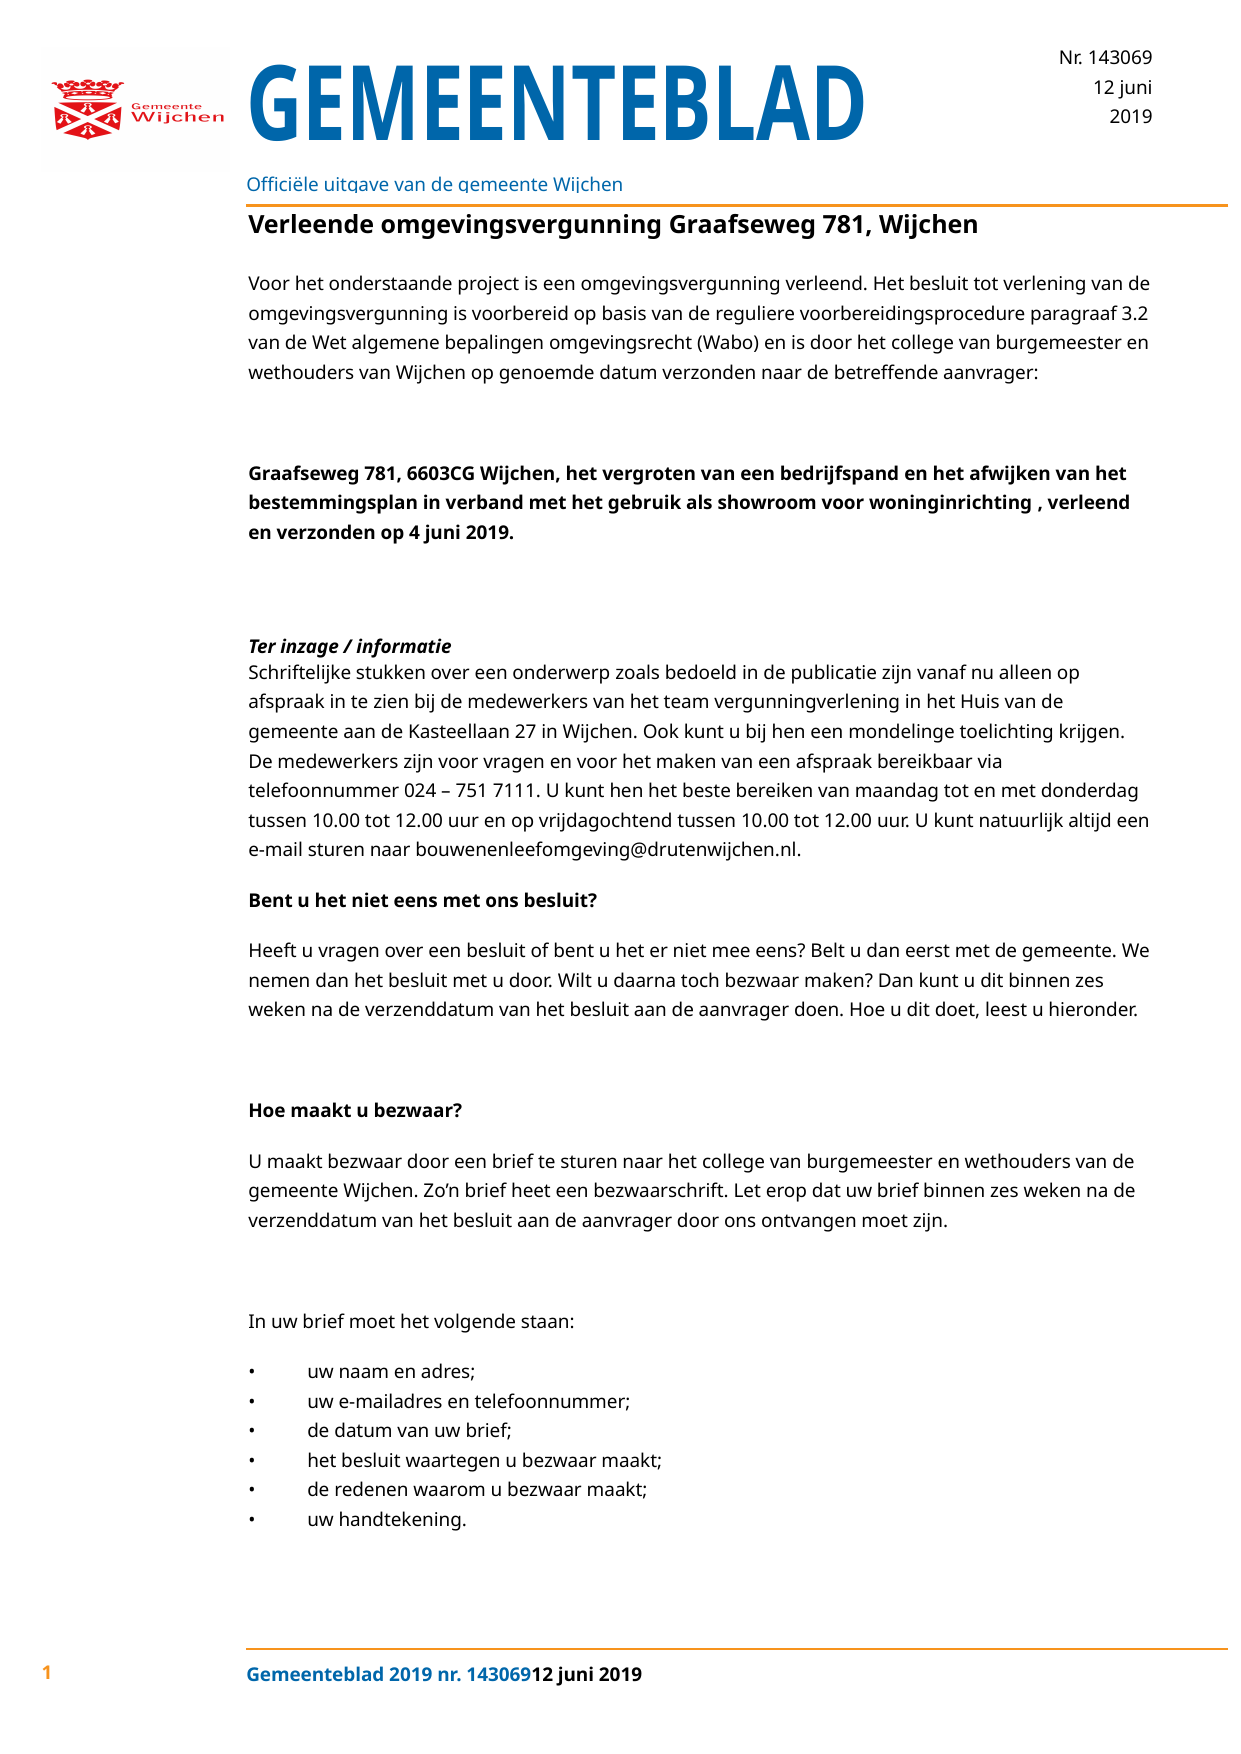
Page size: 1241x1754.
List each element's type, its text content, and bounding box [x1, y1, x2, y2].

text Graafseweg 781, 6603CG Wijchen, het vergroten van een bedrijfspand en het afwijken van het bestemmingsplan in verband met het gebruik als showroom voor woninginrichting , verleend en verzonden op 4 juni 2019. [248, 460, 1152, 545]
text Bent u het niet eens met ons besluit? [248, 887, 1152, 913]
list de redenen waarom u bezwaar maakt; [248, 1477, 1152, 1502]
text Verleende omgevingsvergunning Graafseweg 781, Wijchen [248, 207, 1152, 241]
text Ter inzage / informatie [248, 633, 1152, 659]
text Heeft u vragen over een besluit of bent u het er niet mee eens? Belt u dan eerst met de gemeente. We nemen dan het besluit met u door. Wilt u daarna toch bezwaar maken? Dan kunt u dit binnen zes weken na de verzenddatum van het besluit aan de aanvrager doen. Hoe u dit doet, leest u hieronder. [248, 937, 1152, 1022]
list de datum van uw brief; [248, 1417, 1152, 1443]
text Hoe maakt u bezwaar? [248, 1097, 1152, 1123]
list uw e-mailadres en telefoonnummer; [248, 1388, 1152, 1414]
text U maakt bezwaar door een brief te sturen naar het college van burgemeester en wethouders van de gemeente Wijchen. Zo’n brief heet een bezwaarschrift. Let erop dat uw brief binnen zes weken na de verzenddatum van het besluit aan de aanvrager door ons ontvangen moet zijn. [248, 1148, 1152, 1233]
text In uw brief moet het volgende staan: [248, 1308, 1152, 1334]
list uw handtekening. [248, 1506, 1152, 1532]
list uw naam en adres; [248, 1358, 1152, 1384]
picture [41, 47, 231, 172]
text Schriftelijke stukken over een onderwerp zoals bedoeld in de publicatie zijn vanaf nu alleen op afspraak in te zien bij de medewerkers van het team vergunningverlening in het Huis van de gemeente aan de Kasteellaan 27 in Wijchen. Ook kunt u bij hen een mondelinge toelichting krijgen. De medewerkers zijn voor vragen en voor het maken van een afspraak bereikbaar via telefoonnummer 024 – 751 7111. U kunt hen het beste bereiken van maandag tot en met donderdag tussen 10.00 tot 12.00 uur en op vrijdagochtend tussen 10.00 tot 12.00 uur. U kunt natuurlijk altijd een e-mail sturen naar bouwenenleefomgeving@drutenwijchen.nl. [248, 659, 1152, 862]
text Voor het onderstaande project is een omgevingsvergunning verleend. Het besluit tot verlening van de omgevingsvergunning is voorbereid op basis van de reguliere voorbereidingsprocedure paragraaf 3.2 van de Wet algemene bepalingen omgevingsrecht (Wabo) en is door het college van burgemeester en wethouders van Wijchen op genoemde datum verzonden naar de betreffende aanvrager: [248, 270, 1152, 385]
list het besluit waartegen u bezwaar maakt; [248, 1447, 1152, 1473]
